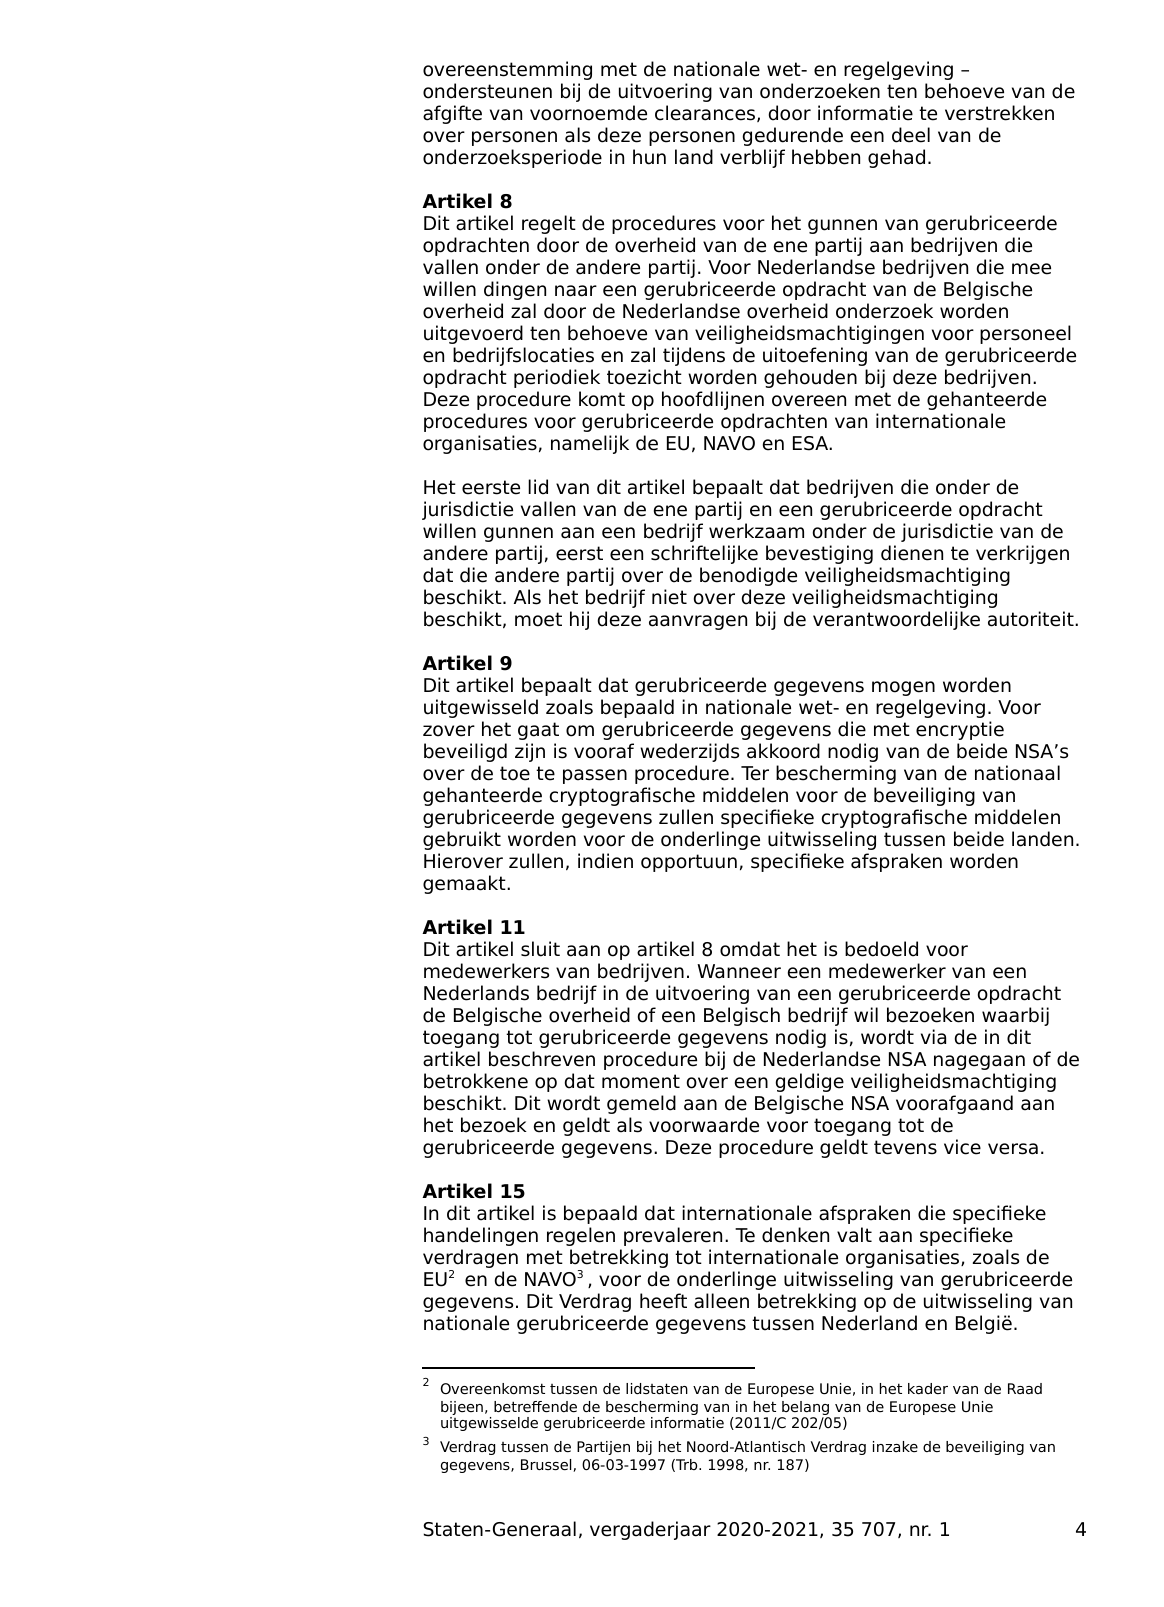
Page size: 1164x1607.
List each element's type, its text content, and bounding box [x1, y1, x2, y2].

text Dit artikel bepaalt dat gerubriceerde gegevens mogen worden uitgewisseld zoals bepaald in nationale wet- en regelgeving. Voor zover het gaat om gerubriceerde gegevens die met encryptie beveiligd zijn is vooraf wederzijds akkoord nodig van de beide NSA’s over de toe te passen procedure. Ter bescherming van de nationaal gehanteerde cryptografische middelen voor de beveiliging van gerubriceerde gegevens zullen specifieke cryptografische middelen gebruikt worden voor de onderlinge uitwisseling tussen beide landen. Hierover zullen, indien opportuun, specifieke afspraken worden gemaakt. [422, 675, 1087, 895]
text Dit artikel regelt de procedures voor het gunnen van gerubriceerde opdrachten door de overheid van de ene partij aan bedrijven die vallen onder de andere partij. Voor Nederlandse bedrijven die mee willen dingen naar een gerubriceerde opdracht van de Belgische overheid zal door de Nederlandse overheid onderzoek worden uitgevoerd ten behoeve van veiligheidsmachtigingen voor personeel en bedrijfslocaties en zal tijdens de uitoefening van de gerubriceerde opdracht periodiek toezicht worden gehouden bij deze bedrijven. Deze procedure komt op hoofdlijnen overeen met de gehanteerde procedures voor gerubriceerde opdrachten van internationale organisaties, namelijk de EU, NAVO en ESA. [422, 213, 1087, 455]
text Artikel 15 [422, 1181, 1087, 1203]
text In dit artikel is bepaald dat internationale afspraken die specifieke handelingen regelen prevaleren. Te denken valt aan specifieke verdragen met betrekking tot internationale organisaties, zoals de EU en de NAVO, voor de onderlinge uitwisseling van gerubriceerde gegevens. Dit Verdrag heeft alleen betrekking op de uitwisseling van nationale gerubriceerde gegevens tussen Nederland en België. [422, 1203, 1087, 1335]
text Het eerste lid van dit artikel bepaalt dat bedrijven die onder de jurisdictie vallen van de ene partij en een gerubriceerde opdracht willen gunnen aan een bedrijf werkzaam onder de jurisdictie van de andere partij, eerst een schriftelijke bevestiging dienen te verkrijgen dat die andere partij over de benodigde veiligheidsmachtiging beschikt. Als het bedrijf niet over deze veiligheidsmachtiging beschikt, moet hij deze aanvragen bij de verantwoordelijke autoriteit. [422, 477, 1087, 631]
text Artikel 11 [422, 917, 1087, 939]
text Overeenkomst tussen de lidstaten van de Europese Unie, in het kader van de Raad bijeen, betreffende de bescherming van in het belang van de Europese Unie uitgewisselde gerubriceerde informatie (2011/C 202/05) [422, 1377, 1087, 1432]
text Dit artikel sluit aan op artikel 8 omdat het is bedoeld voor medewerkers van bedrijven. Wanneer een medewerker van een Nederlands bedrijf in de uitvoering van een gerubriceerde opdracht de Belgische overheid of een Belgisch bedrijf wil bezoeken waarbij toegang tot gerubriceerde gegevens nodig is, wordt via de in dit artikel beschreven procedure bij de Nederlandse NSA nagegaan of de betrokkene op dat moment over een geldige veiligheidsmachtiging beschikt. Dit wordt gemeld aan de Belgische NSA voorafgaand aan het bezoek en geldt als voorwaarde voor toegang tot de gerubriceerde gegevens. Deze procedure geldt tevens vice versa. [422, 939, 1087, 1159]
text Verdrag tussen de Partijen bij het Noord-Atlantisch Verdrag inzake de beveiliging van gegevens, Brussel, 06-03-1997 (Trb. 1998, nr. 187) [422, 1435, 1087, 1474]
text Artikel 8 [422, 191, 1087, 213]
text overeenstemming met de nationale wet- en regelgeving – ondersteunen bij de uitvoering van onderzoeken ten behoeve van de afgifte van voornoemde clearances, door informatie te verstrekken over personen als deze personen gedurende een deel van de onderzoeksperiode in hun land verblijf hebben gehad. [422, 59, 1087, 169]
text Artikel 9 [422, 653, 1087, 675]
